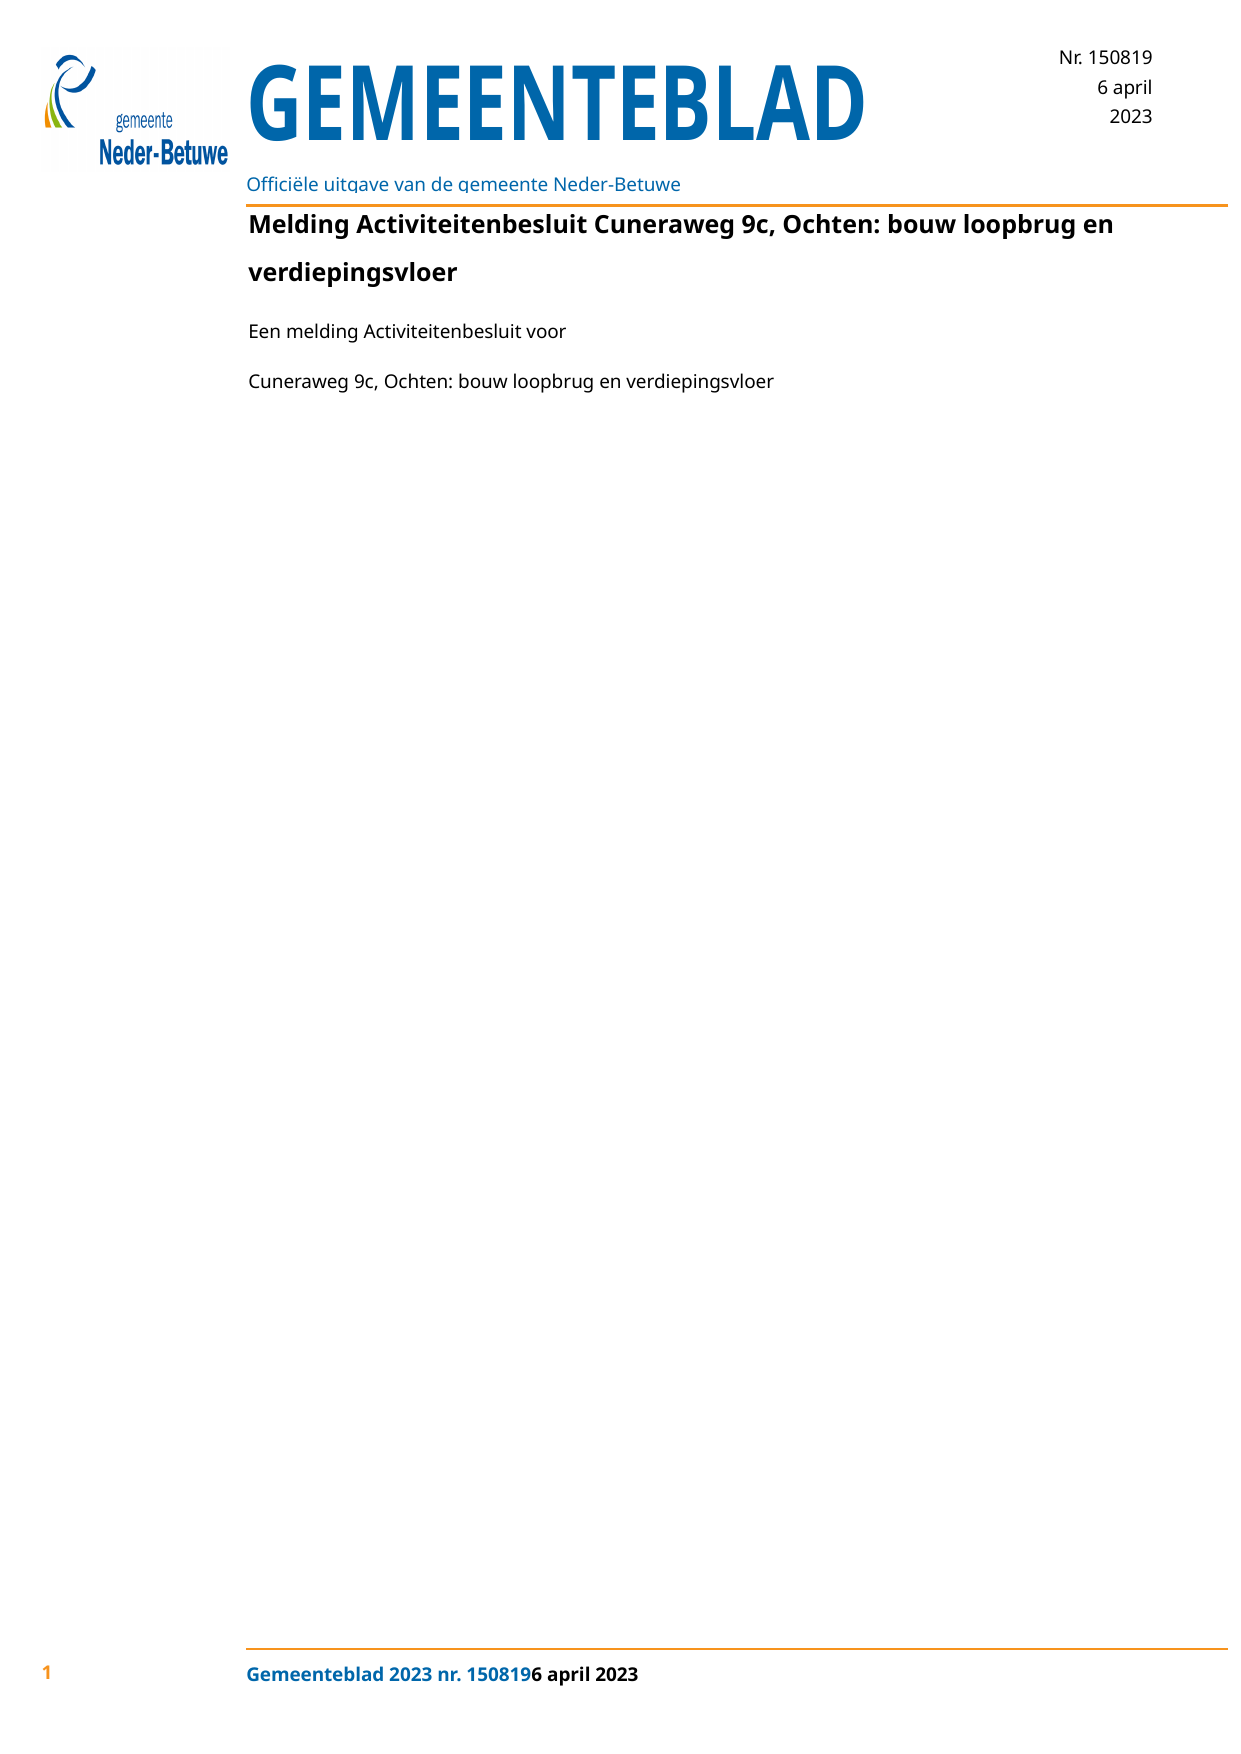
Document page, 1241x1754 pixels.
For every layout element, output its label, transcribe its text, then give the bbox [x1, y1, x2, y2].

picture [41, 47, 231, 172]
text Melding Activiteitenbesluit Cuneraweg 9c, Ochten: bouw loopbrug en verdiepingsvloer [248, 207, 1152, 288]
text Een melding Activiteitenbesluit voor [248, 318, 1152, 344]
text Cuneraweg 9c, Ochten: bouw loopbrug en verdiepingsvloer [248, 368, 1152, 394]
